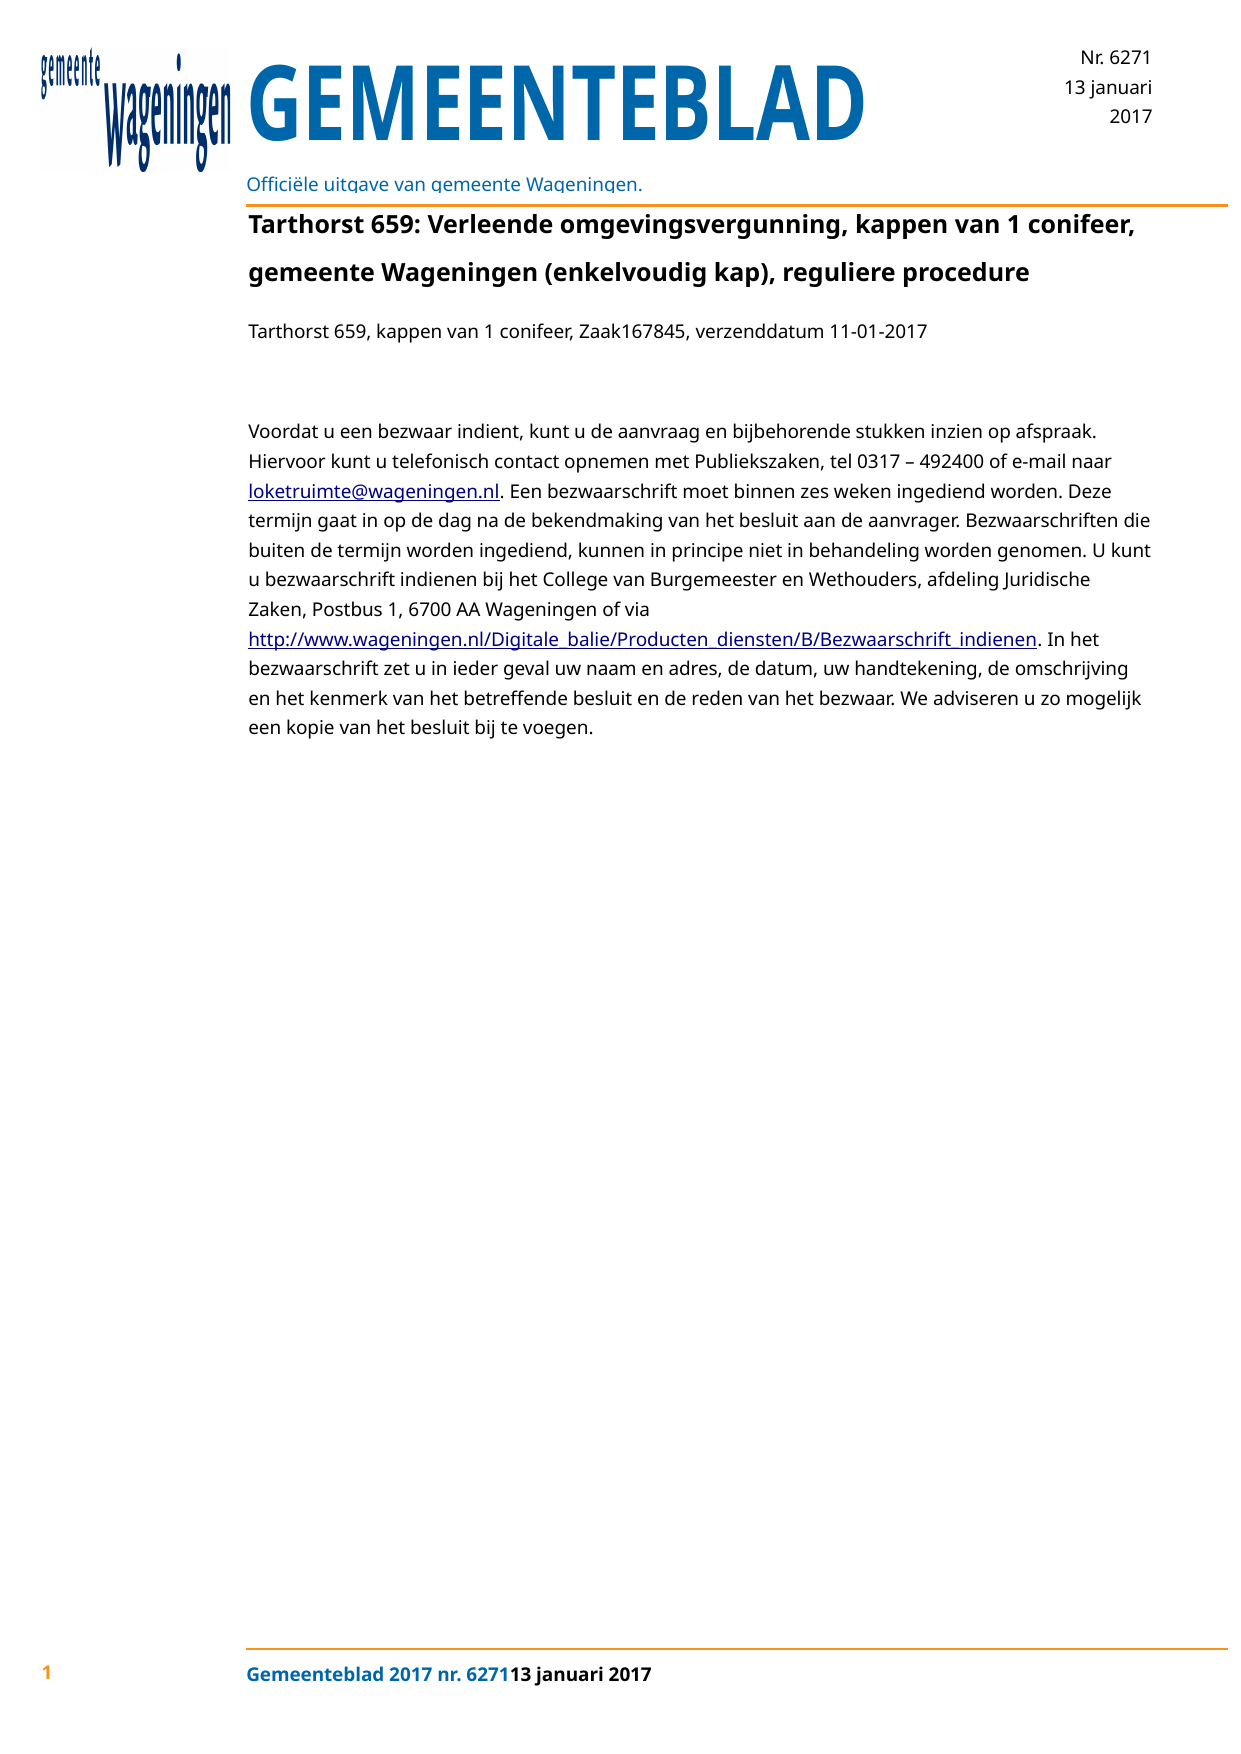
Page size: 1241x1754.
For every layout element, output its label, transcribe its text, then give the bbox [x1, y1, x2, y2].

text Tarthorst 659: Verleende omgevingsvergunning, kappen van 1 conifeer, gemeente Wageningen (enkelvoudig kap), reguliere procedure [248, 207, 1152, 288]
text Tarthorst 659, kappen van 1 conifeer, Zaak167845, verzenddatum 11-01-2017 [248, 318, 1152, 344]
picture [41, 47, 231, 172]
text Voordat u een bezwaar indient, kunt u de aanvraag en bijbehorende stukken inzien op afspraak. Hiervoor kunt u telefonisch contact opnemen met Publiekszaken, tel 0317 – 492400 of e-mail naar loketruimte@wageningen.nl. Een bezwaarschrift moet binnen zes weken ingediend worden. Deze termijn gaat in op de dag na de bekendmaking van het besluit aan de aanvrager. Bezwaarschriften die buiten de termijn worden ingediend, kunnen in principe niet in behandeling worden genomen. U kunt u bezwaarschrift indienen bij het College van Burgemeester en Wethouders, afdeling Juridische Zaken, Postbus 1, 6700 AA Wageningen of via http://www.wageningen.nl/Digitale_balie/Producten_diensten/B/Bezwaarschrift_indienen. In het bezwaarschrift zet u in ieder geval uw naam en adres, de datum, uw handtekening, de omschrijving en het kenmerk van het betreffende besluit en de reden van het bezwaar. We adviseren u zo mogelijk een kopie van het besluit bij te voegen. [248, 419, 1152, 740]
